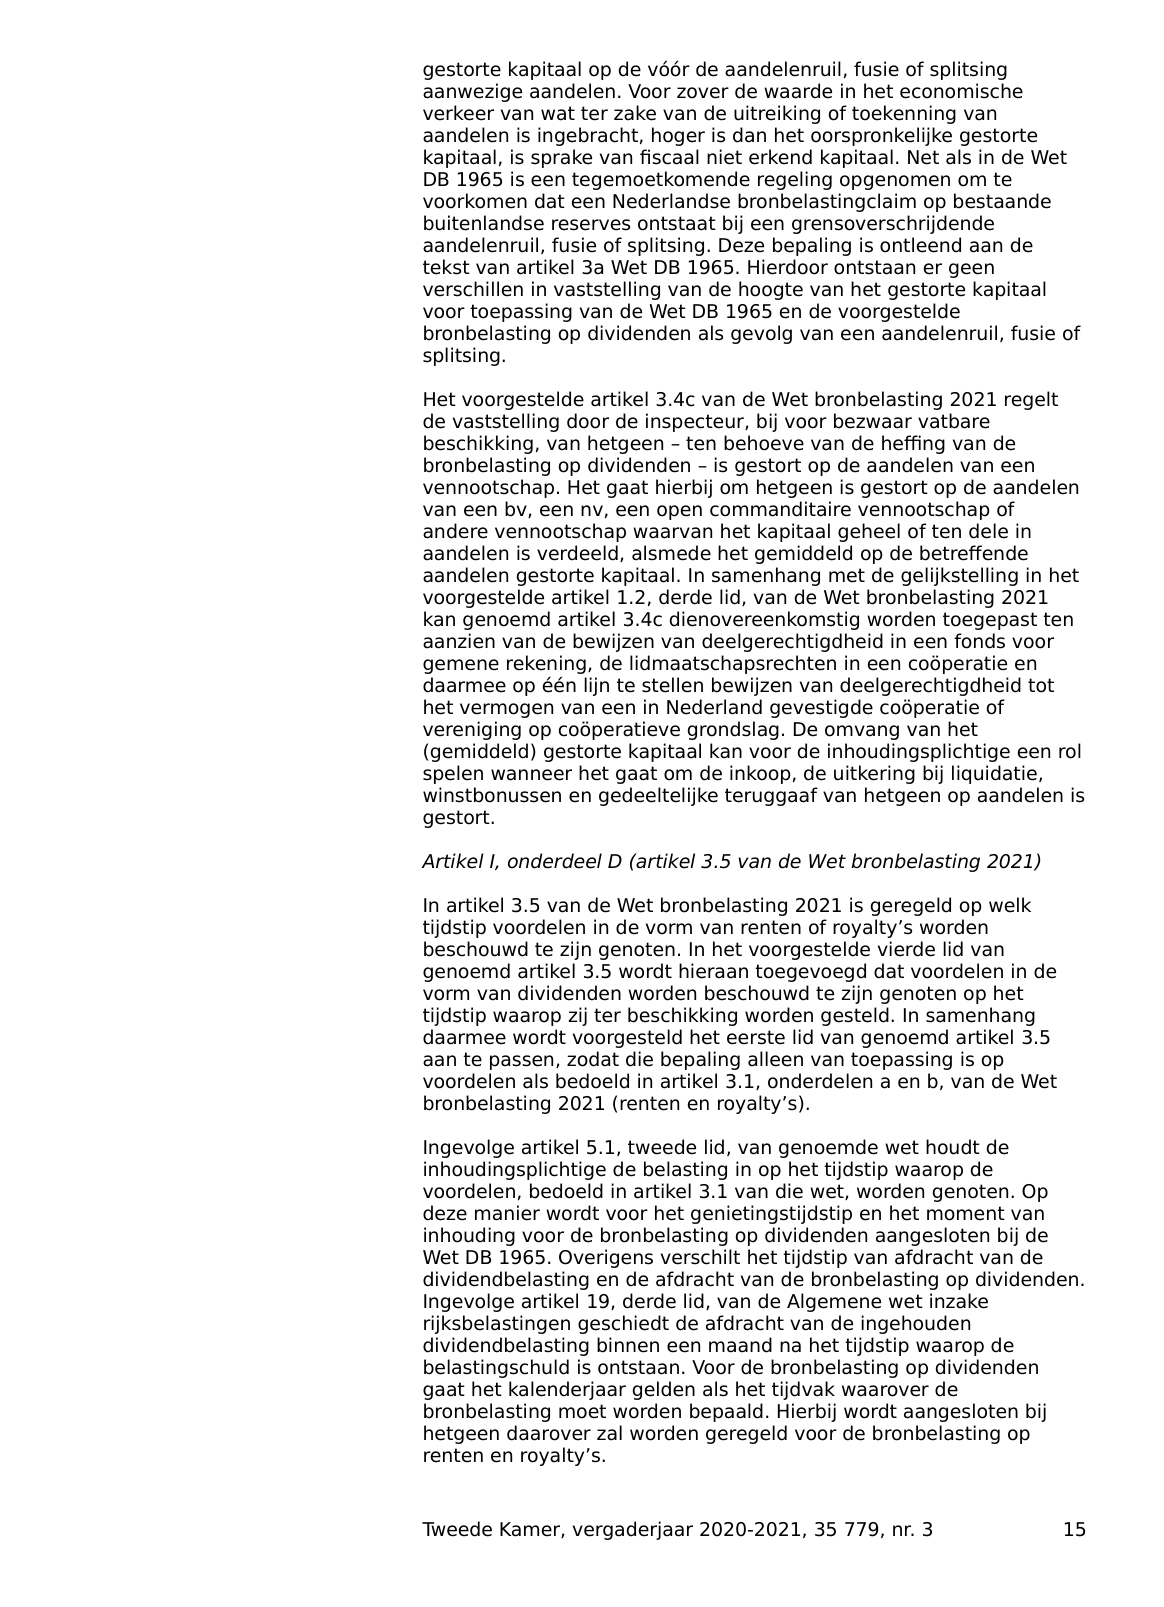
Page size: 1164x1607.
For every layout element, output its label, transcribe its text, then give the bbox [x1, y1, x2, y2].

text Het voorgestelde artikel 3.4c van de Wet bronbelasting 2021 regelt de vaststelling door de inspecteur, bij voor bezwaar vatbare beschikking, van hetgeen – ten behoeve van de heffing van de bronbelasting op dividenden – is gestort op de aandelen van een vennootschap. Het gaat hierbij om hetgeen is gestort op de aandelen van een bv, een nv, een open commanditaire vennootschap of andere vennootschap waarvan het kapitaal geheel of ten dele in aandelen is verdeeld, alsmede het gemiddeld op de betreffende aandelen gestorte kapitaal. In samenhang met de gelijkstelling in het voorgestelde artikel 1.2, derde lid, van de Wet bronbelasting 2021 kan genoemd artikel 3.4c dienovereenkomstig worden toegepast ten aanzien van de bewijzen van deelgerechtigdheid in een fonds voor gemene rekening, de lidmaatschapsrechten in een coöperatie en daarmee op één lijn te stellen bewijzen van deelgerechtigdheid tot het vermogen van een in Nederland gevestigde coöperatie of vereniging op coöperatieve grondslag. De omvang van het (gemiddeld) gestorte kapitaal kan voor de inhoudingsplichtige een rol spelen wanneer het gaat om de inkoop, de uitkering bij liquidatie, winstbonussen en gedeeltelijke teruggaaf van hetgeen op aandelen is gestort. [422, 389, 1087, 828]
text Ingevolge artikel 5.1, tweede lid, van genoemde wet houdt de inhoudingsplichtige de belasting in op het tijdstip waarop de voordelen, bedoeld in artikel 3.1 van die wet, worden genoten. Op deze manier wordt voor het genietingstijdstip en het moment van inhouding voor de bronbelasting op dividenden aangesloten bij de Wet DB 1965. Overigens verschilt het tijdstip van afdracht van de dividendbelasting en de afdracht van de bronbelasting op dividenden. Ingevolge artikel 19, derde lid, van de Algemene wet inzake rijksbelastingen geschiedt de afdracht van de ingehouden dividendbelasting binnen een maand na het tijdstip waarop de belastingschuld is ontstaan. Voor de bronbelasting op dividenden gaat het kalenderjaar gelden als het tijdvak waarover de bronbelasting moet worden bepaald. Hierbij wordt aangesloten bij hetgeen daarover zal worden geregeld voor de bronbelasting op renten en royalty’s. [422, 1137, 1087, 1467]
subtitle Artikel I, onderdeel D (artikel 3.5 van de Wet bronbelasting 2021) [422, 851, 1087, 873]
text In artikel 3.5 van de Wet bronbelasting 2021 is geregeld op welk tijdstip voordelen in de vorm van renten of royalty’s worden beschouwd te zijn genoten. In het voorgestelde vierde lid van genoemd artikel 3.5 wordt hieraan toegevoegd dat voordelen in de vorm van dividenden worden beschouwd te zijn genoten op het tijdstip waarop zij ter beschikking worden gesteld. In samenhang daarmee wordt voorgesteld het eerste lid van genoemd artikel 3.5 aan te passen, zodat die bepaling alleen van toepassing is op voordelen als bedoeld in artikel 3.1, onderdelen a en b, van de Wet bronbelasting 2021 (renten en royalty’s). [422, 895, 1087, 1115]
text gestorte kapitaal op de vóór de aandelenruil, fusie of splitsing aanwezige aandelen. Voor zover de waarde in het economische verkeer van wat ter zake van de uitreiking of toekenning van aandelen is ingebracht, hoger is dan het oorspronkelijke gestorte kapitaal, is sprake van fiscaal niet erkend kapitaal. Net als in de Wet DB 1965 is een tegemoetkomende regeling opgenomen om te voorkomen dat een Nederlandse bronbelastingclaim op bestaande buitenlandse reserves ontstaat bij een grensoverschrijdende aandelenruil, fusie of splitsing. Deze bepaling is ontleend aan de tekst van artikel 3a Wet DB 1965. Hierdoor ontstaan er geen verschillen in vaststelling van de hoogte van het gestorte kapitaal voor toepassing van de Wet DB 1965 en de voorgestelde bronbelasting op dividenden als gevolg van een aandelenruil, fusie of splitsing. [422, 59, 1087, 367]
